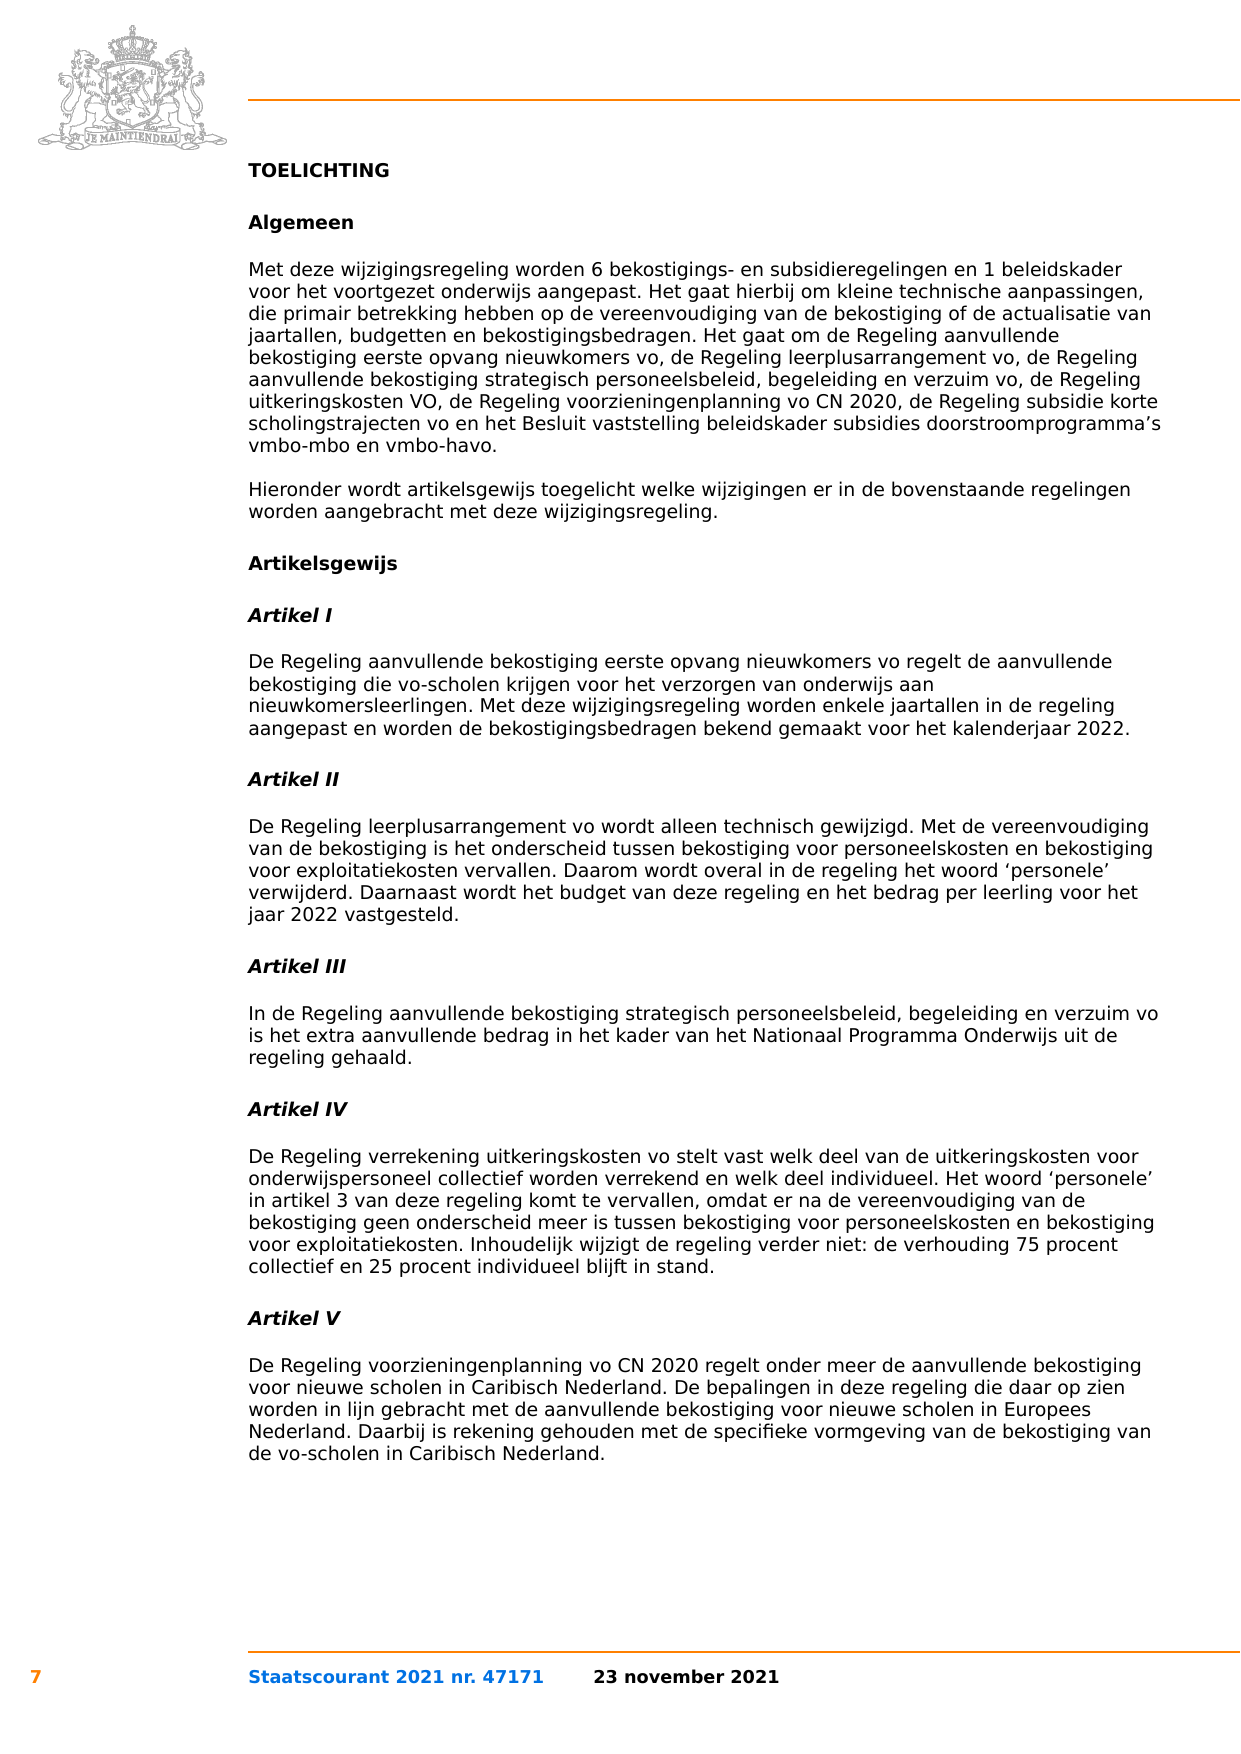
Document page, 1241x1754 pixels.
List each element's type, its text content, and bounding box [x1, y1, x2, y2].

subtitle Algemeen [248, 212, 1163, 234]
text De Regeling voorzieningenplanning vo CN 2020 regelt onder meer de aanvullende bekostiging voor nieuwe scholen in Caribisch Nederland. De bepalingen in deze regeling die daar op zien worden in lijn gebracht met de aanvullende bekostiging voor nieuwe scholen in Europees Nederland. Daarbij is rekening gehouden met de specifieke vormgeving van de bekostiging van de vo-scholen in Caribisch Nederland. [248, 1355, 1163, 1465]
subtitle Artikel I [248, 604, 1163, 626]
subtitle TOELICHTING [248, 160, 1163, 182]
text De Regeling verrekening uitkeringskosten vo stelt vast welk deel van de uitkeringskosten voor onderwijspersoneel collectief worden verrekend en welk deel individueel. Het woord ‘personele’ in artikel 3 van deze regeling komt te vervallen, omdat er na de vereenvoudiging van de bekostiging geen onderscheid meer is tussen bekostiging voor personeelskosten en bekostiging voor exploitatiekosten. Inhoudelijk wijzigt de regeling verder niet: de verhouding 75 procent collectief en 25 procent individueel blijft in stand. [248, 1146, 1163, 1278]
text In de Regeling aanvullende bekostiging strategisch personeelsbeleid, begeleiding en verzuim vo is het extra aanvullende bedrag in het kader van het Nationaal Programma Onderwijs uit de regeling gehaald. [248, 1003, 1163, 1069]
text Met deze wijzigingsregeling worden 6 bekostigings- en subsidieregelingen en 1 beleidskader voor het voortgezet onderwijs aangepast. Het gaat hierbij om kleine technische aanpassingen, die primair betrekking hebben op de vereenvoudiging van de bekostiging of de actualisatie van jaartallen, budgetten en bekostigingsbedragen. Het gaat om de Regeling aanvullende bekostiging eerste opvang nieuwkomers vo, de Regeling leerplusarrangement vo, de Regeling aanvullende bekostiging strategisch personeelsbeleid, begeleiding en verzuim vo, de Regeling uitkeringskosten VO, de Regeling voorzieningenplanning vo CN 2020, de Regeling subsidie korte scholingstrajecten vo en het Besluit vaststelling beleidskader subsidies doorstroomprogramma’s vmbo-mbo en vmbo-havo. [248, 259, 1163, 457]
subtitle Artikel V [248, 1308, 1163, 1330]
text Hieronder wordt artikelsgewijs toegelicht welke wijzigingen er in de bovenstaande regelingen worden aangebracht met deze wijzigingsregeling. [248, 478, 1163, 522]
subtitle Artikel II [248, 769, 1163, 791]
text De Regeling aanvullende bekostiging eerste opvang nieuwkomers vo regelt de aanvullende bekostiging die vo-scholen krijgen voor het verzorgen van onderwijs aan nieuwkomersleerlingen. Met deze wijzigingsregeling worden enkele jaartallen in de regeling aangepast en worden de bekostigingsbedragen bekend gemaakt voor het kalenderjaar 2022. [248, 651, 1163, 739]
subtitle Artikel IV [248, 1099, 1163, 1121]
subtitle Artikel III [248, 956, 1163, 978]
subtitle Artikelsgewijs [248, 552, 1163, 574]
text De Regeling leerplusarrangement vo wordt alleen technisch gewijzigd. Met de vereenvoudiging van de bekostiging is het onderscheid tussen bekostiging voor personeelskosten en bekostiging voor exploitatiekosten vervallen. Daarom wordt overal in de regeling het woord ‘personele’ verwijderd. Daarnaast wordt het budget van deze regeling en het bedrag per leerling voor het jaar 2022 vastgesteld. [248, 816, 1163, 926]
picture [38, 25, 227, 150]
